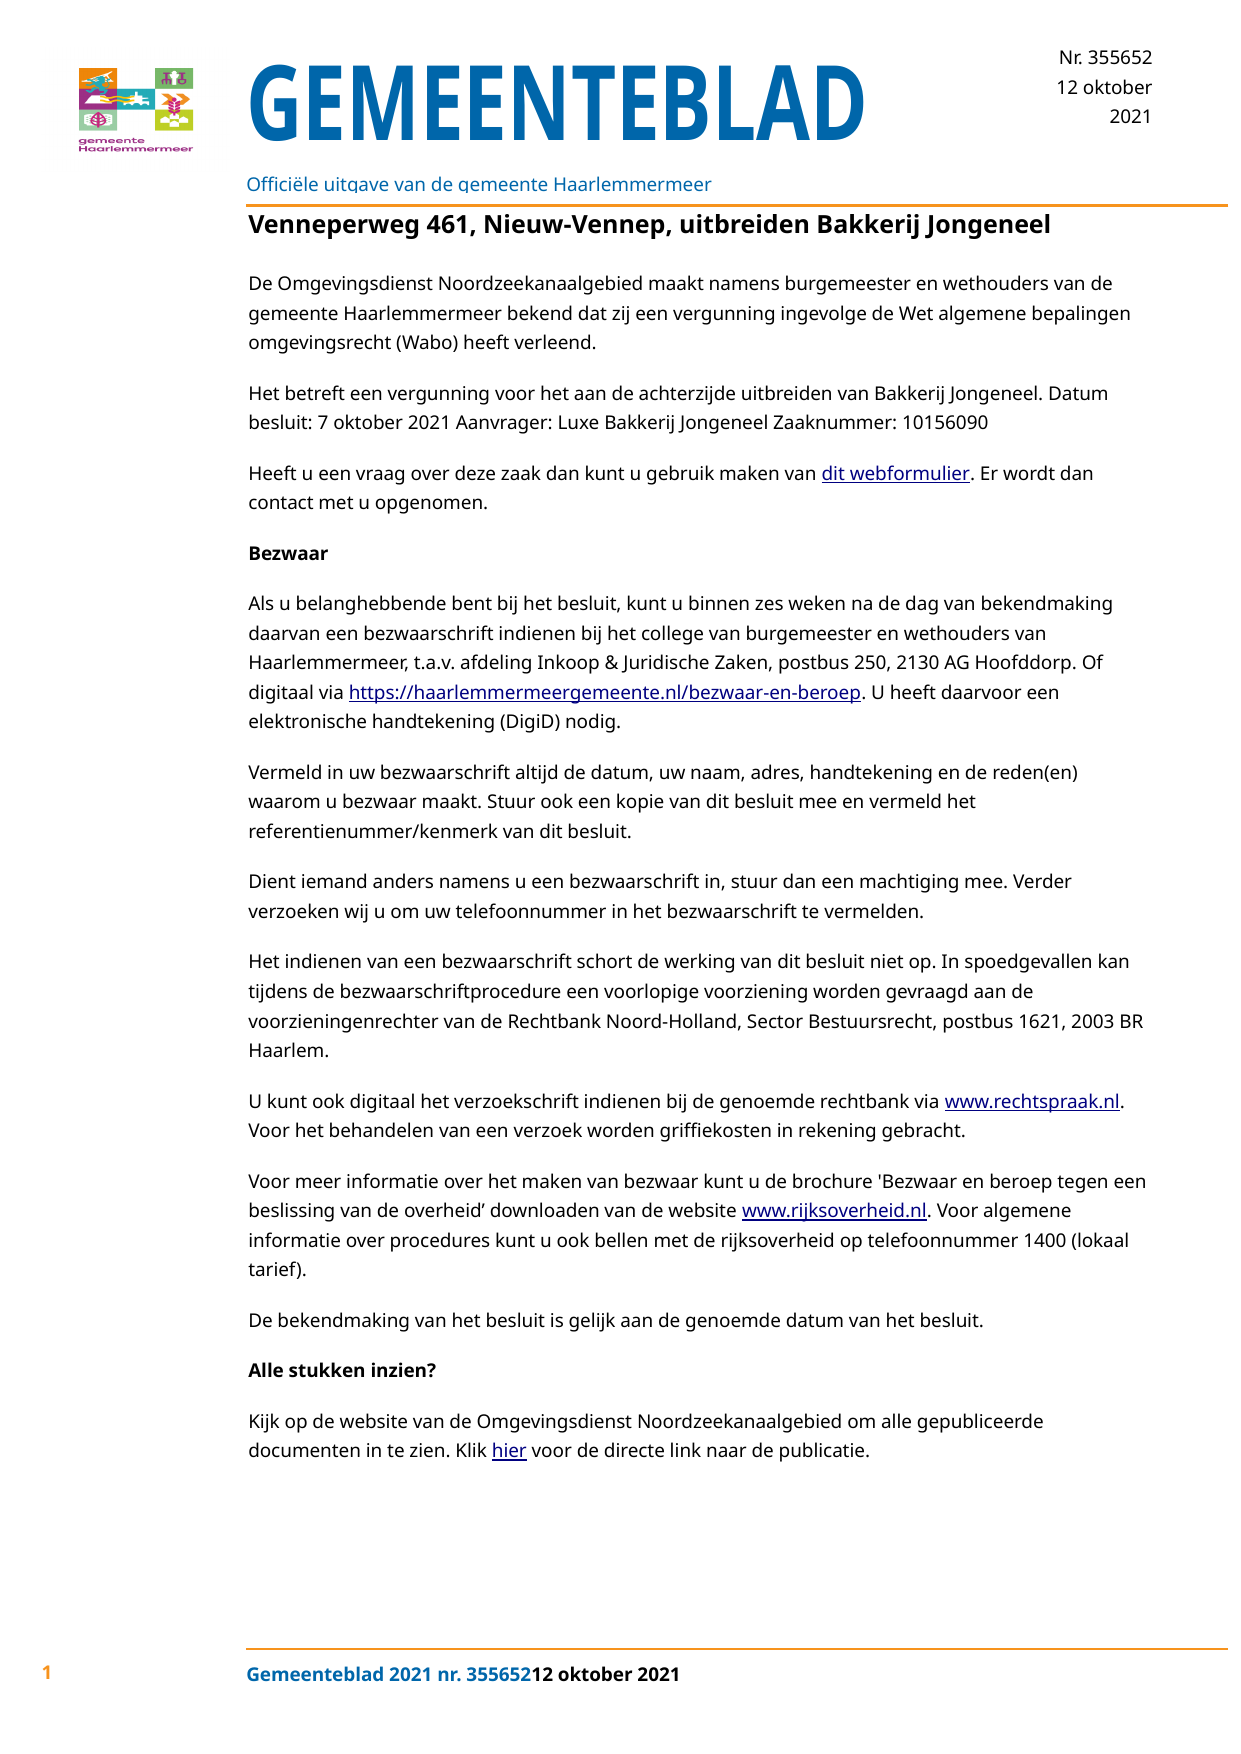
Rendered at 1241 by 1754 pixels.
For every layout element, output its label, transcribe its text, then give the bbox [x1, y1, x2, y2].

text Het betreft een vergunning voor het aan de achterzijde uitbreiden van Bakkerij Jongeneel. Datum besluit: 7 oktober 2021 Aanvrager: Luxe Bakkerij Jongeneel Zaaknummer: 10156090 [248, 380, 1152, 435]
text Heeft u een vraag over deze zaak dan kunt u gebruik maken van dit webformulier. Er wordt dan contact met u opgenomen. [248, 460, 1152, 515]
text Het indienen van een bezwaarschrift schort de werking van dit besluit niet op. In spoedgevallen kan tijdens de bezwaarschriftprocedure een voorlopige voorziening worden gevraagd aan de voorzieningenrechter van de Rechtbank Noord-Holland, Sector Bestuursrecht, postbus 1621, 2003 BR Haarlem. [248, 949, 1152, 1063]
text Alle stukken inzien? [248, 1357, 1152, 1383]
text Voor meer informatie over het maken van bezwaar kunt u de brochure 'Bezwaar en beroep tegen een beslissing van de overheid’ downloaden van de website www.rijksoverheid.nl. Voor algemene informatie over procedures kunt u ook bellen met de rijksoverheid op telefoonnummer 1400 (lokaal tarief). [248, 1168, 1152, 1282]
text Als u belanghebbende bent bij het besluit, kunt u binnen zes weken na de dag van bekendmaking daarvan een bezwaarschrift indienen bij het college van burgemeester en wethouders van Haarlemmermeer, t.a.v. afdeling Inkoop & Juridische Zaken, postbus 250, 2130 AG Hoofddorp. Of digitaal via https://haarlemmermeergemeente.nl/bezwaar-en-beroep. U heeft daarvoor een elektronische handtekening (DigiD) nodig. [248, 590, 1152, 734]
text De bekendmaking van het besluit is gelijk aan de genoemde datum van het besluit. [248, 1307, 1152, 1333]
text U kunt ook digitaal het verzoekschrift indienen bij de genoemde rechtbank via www.rechtspraak.nl. Voor het behandelen van een verzoek worden griffiekosten in rekening gebracht. [248, 1088, 1152, 1143]
text Venneperweg 461, Nieuw-Vennep, uitbreiden Bakkerij Jongeneel [248, 207, 1152, 241]
text Dient iemand anders namens u een bezwaarschrift in, stuur dan een machtiging mee. Verder verzoeken wij u om uw telefoonnummer in het bezwaarschrift te vermelden. [248, 869, 1152, 924]
text Bezwaar [248, 540, 1152, 566]
text Vermeld in uw bezwaarschrift altijd de datum, uw naam, adres, handtekening en de reden(en) waarom u bezwaar maakt. Stuur ook een kopie van dit besluit mee en vermeld het referentienummer/kenmerk van dit besluit. [248, 759, 1152, 844]
text De Omgevingsdienst Noordzeekanaalgebied maakt namens burgemeester en wethouders van de gemeente Haarlemmermeer bekend dat zij een vergunning ingevolge de Wet algemene bepalingen omgevingsrecht (Wabo) heeft verleend. [248, 270, 1152, 355]
picture [41, 47, 231, 172]
text Kijk op de website van de Omgevingsdienst Noordzeekanaalgebied om alle gepubliceerde documenten in te zien. Klik hier voor de directe link naar de publicatie. [248, 1408, 1152, 1463]
